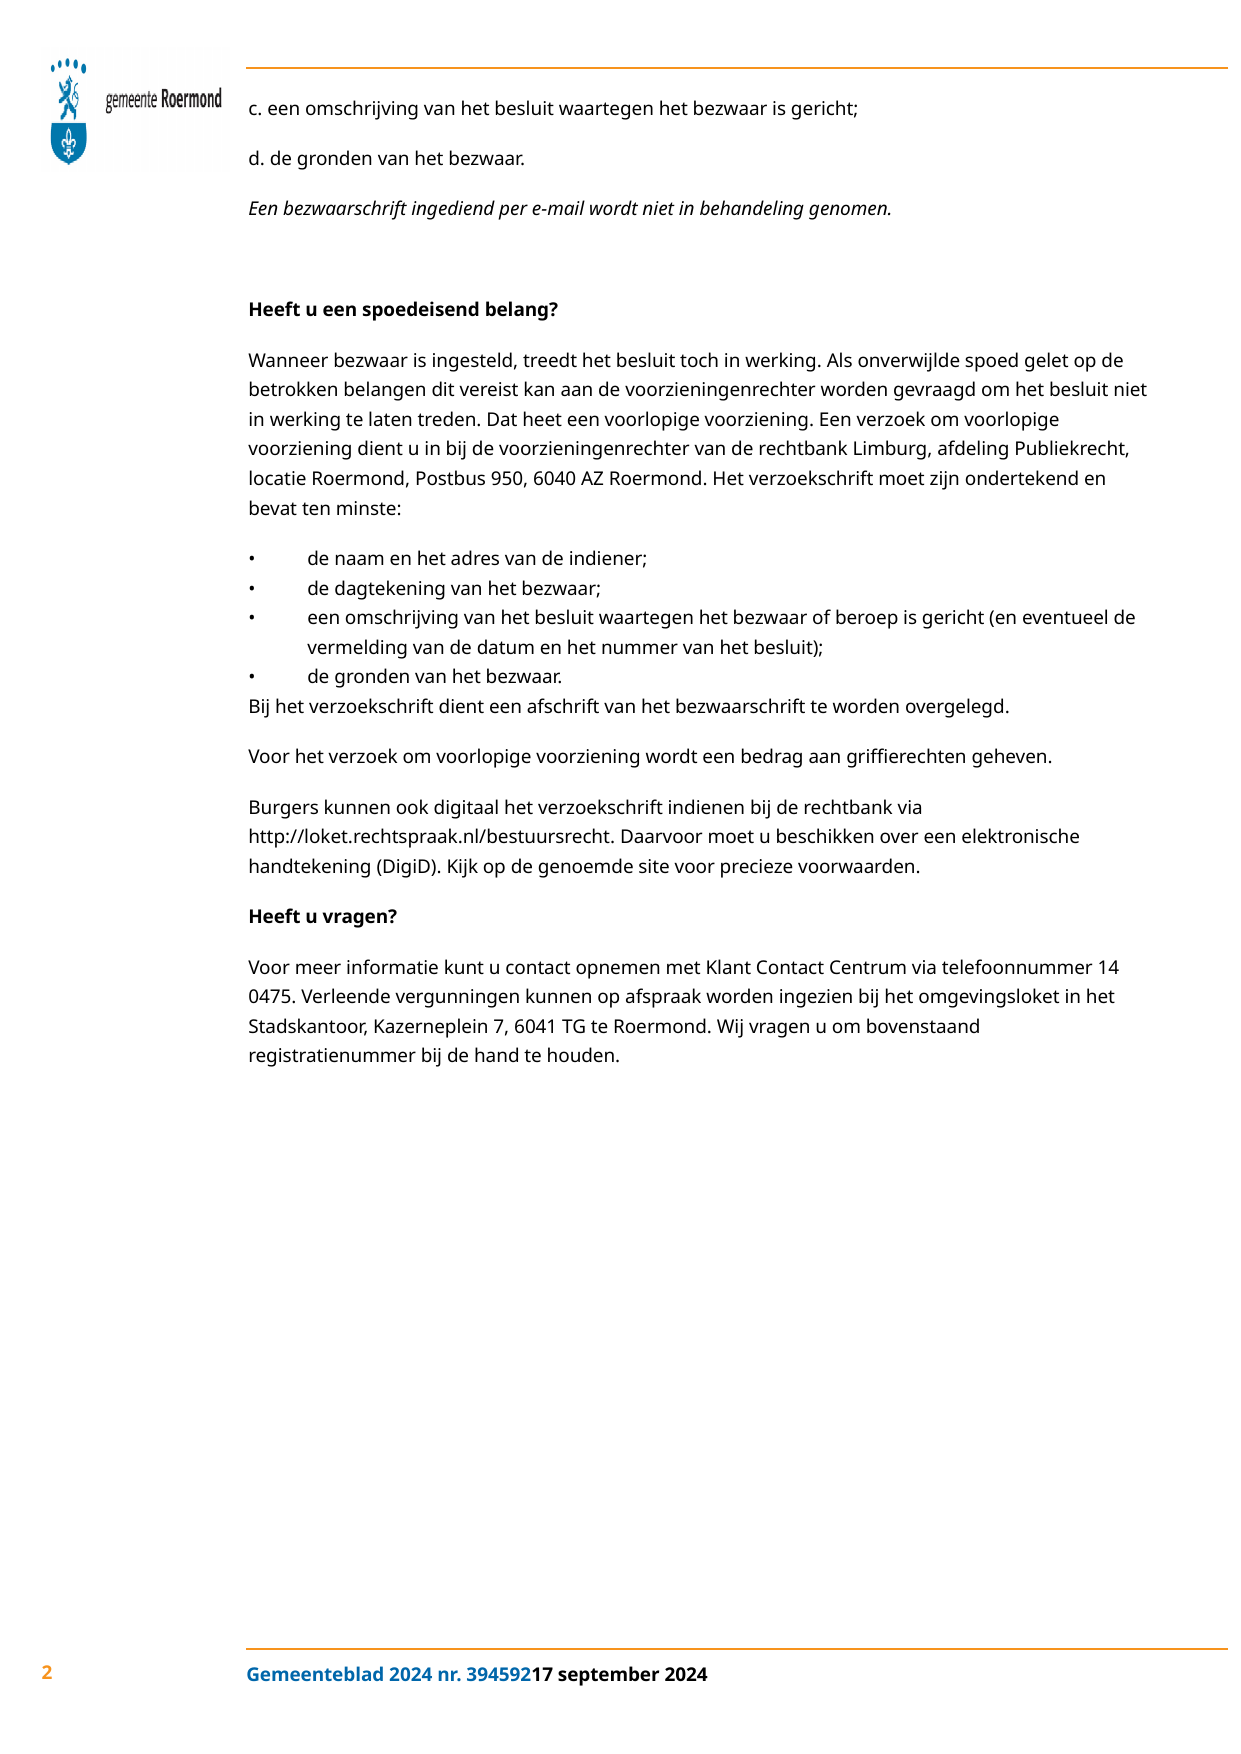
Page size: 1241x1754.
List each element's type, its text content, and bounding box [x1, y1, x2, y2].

text Voor meer informatie kunt u contact opnemen met Klant Contact Centrum via telefoonnummer 14 0475. Verleende vergunningen kunnen op afspraak worden ingezien bij het omgevingsloket in het Stadskantoor, Kazerneplein 7, 6041 TG te Roermond. Wij vragen u om bovenstaand registratienummer bij de hand te houden. [248, 954, 1152, 1068]
list een omschrijving van het besluit waartegen het bezwaar of beroep is gericht (en eventueel de vermelding van de datum en het nummer van het besluit); [248, 604, 1152, 660]
text Voor het verzoek om voorlopige voorziening wordt een bedrag aan griffierechten geheven. [248, 743, 1152, 769]
text Wanneer bezwaar is ingesteld, treedt het besluit toch in werking. Als onverwijlde spoed gelet op de betrokken belangen dit vereist kan aan de voorzieningenrechter worden gevraagd om het besluit niet in werking te laten treden. Dat heet een voorlopige voorziening. Een verzoek om voorlopige voorziening dient u in bij de voorzieningenrechter van de rechtbank Limburg, afdeling Publiekrecht, locatie Roermond, Postbus 950, 6040 AZ Roermond. Het verzoekschrift moet zijn ondertekend en bevat ten minste: [248, 347, 1152, 521]
text Heeft u een spoedeisend belang? [248, 296, 1152, 322]
list de dagtekening van het bezwaar; [248, 575, 1152, 601]
text Een bezwaarschrift ingediend per e-mail wordt niet in behandeling genomen. [248, 196, 1152, 221]
text Burgers kunnen ook digitaal het verzoekschrift indienen bij de rechtbank via http://loket.rechtspraak.nl/bestuursrecht. Daarvoor moet u beschikken over een elektronische handtekening (DigiD). Kijk op de genoemde site voor precieze voorwaarden. [248, 794, 1152, 879]
list de gronden van het bezwaar. [248, 663, 1152, 689]
text Heeft u vragen? [248, 903, 1152, 929]
text Bij het verzoekschrift dient een afschrift van het bezwaarschrift te worden overgelegd. [248, 693, 1152, 719]
text d. de gronden van het bezwaar. [248, 145, 1152, 171]
picture [41, 47, 231, 172]
list de naam en het adres van de indiener; [248, 545, 1152, 571]
text c. een omschrijving van het besluit waartegen het bezwaar is gericht; [248, 95, 1152, 121]
